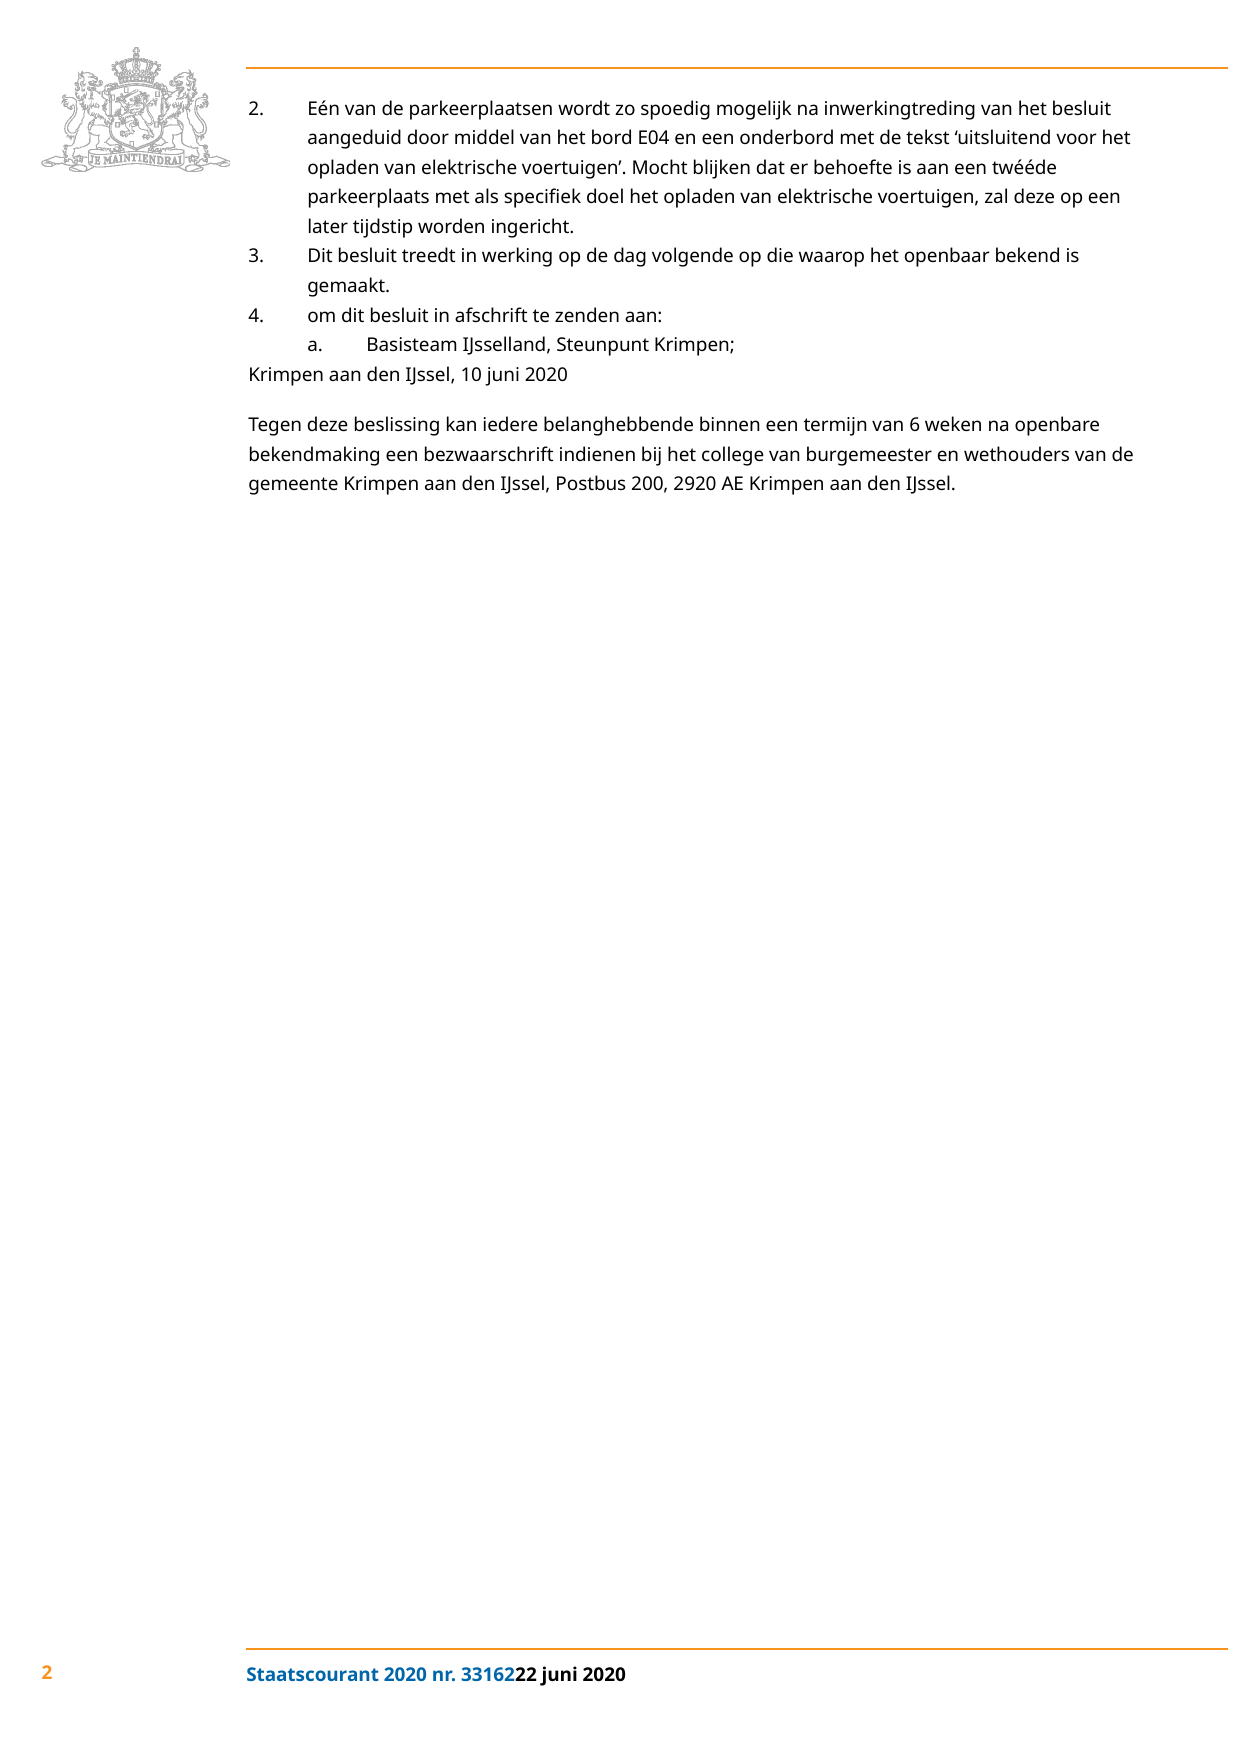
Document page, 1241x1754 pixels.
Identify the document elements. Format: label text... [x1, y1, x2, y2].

list om dit besluit in afschrift te zenden aan: [248, 302, 1152, 328]
text Krimpen aan den IJssel, 10 juni 2020 [248, 361, 1152, 387]
text Tegen deze beslissing kan iedere belanghebbende binnen een termijn van 6 weken na openbare bekendmaking een bezwaarschrift indienen bij het college van burgemeester en wethouders van de gemeente Krimpen aan den IJssel, Postbus 200, 2920 AE Krimpen aan den IJssel. [248, 411, 1152, 496]
picture [41, 47, 231, 172]
list Dit besluit treedt in werking op de dag volgende op die waarop het openbaar bekend is gemaakt. [248, 243, 1152, 298]
list Basisteam IJsselland, Steunpunt Krimpen; [307, 331, 1152, 357]
list Eén van de parkeerplaatsen wordt zo spoedig mogelijk na inwerkingtreding van het besluit aangeduid door middel van het bord E04 en een onderbord met de tekst ‘uitsluitend voor het opladen van elektrische voertuigen’. Mocht blijken dat er behoefte is aan een twééde parkeerplaats met als specifiek doel het opladen van elektrische voertuigen, zal deze op een later tijdstip worden ingericht. [248, 95, 1152, 239]
